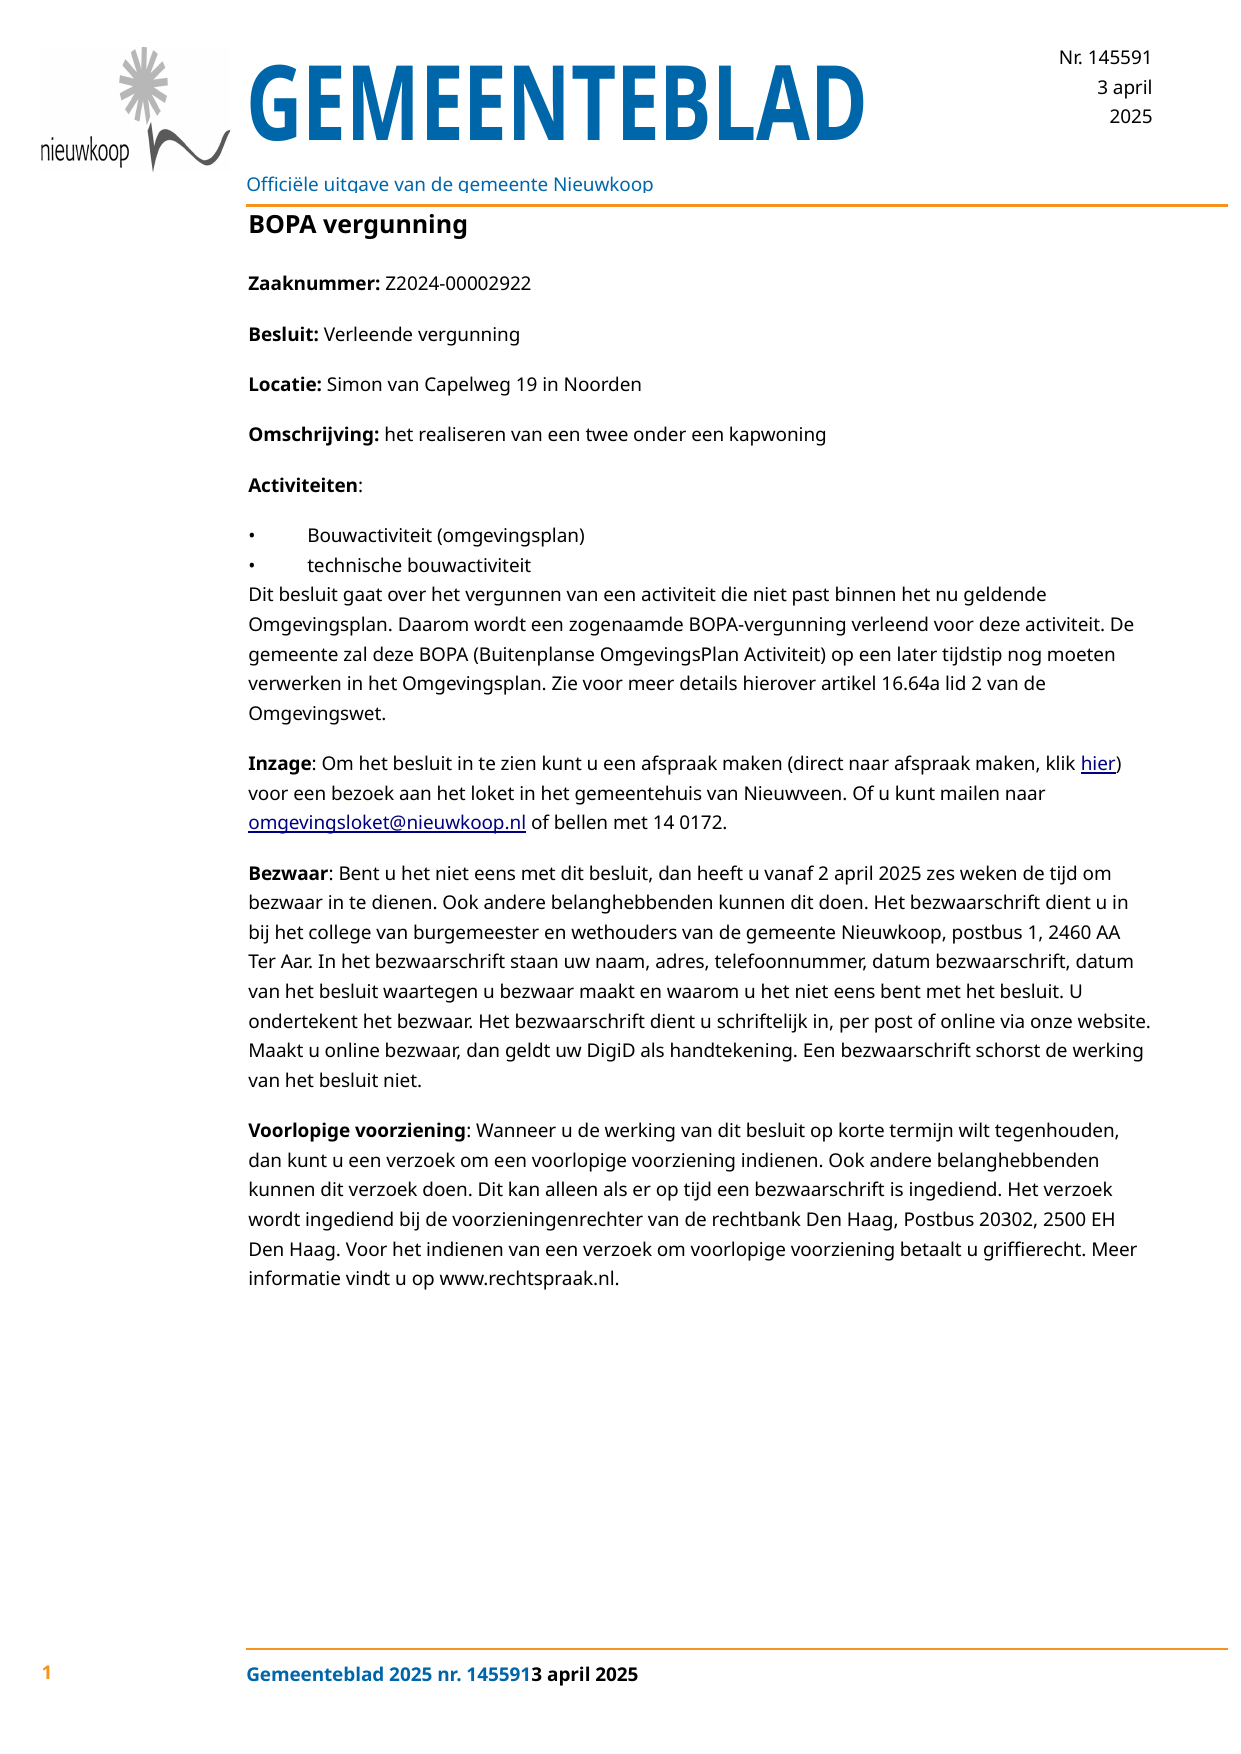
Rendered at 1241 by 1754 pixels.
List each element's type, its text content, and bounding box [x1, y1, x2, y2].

picture [41, 47, 231, 172]
text Dit besluit gaat over het vergunnen van een activiteit die niet past binnen het nu geldende Omgevingsplan. Daarom wordt een zogenaamde BOPA-vergunning verleend voor deze activiteit. De gemeente zal deze BOPA (Buitenplanse OmgevingsPlan Activiteit) op een later tijdstip nog moeten verwerken in het Omgevingsplan. Zie voor meer details hierover artikel 16.64a lid 2 van de Omgevingswet. [248, 582, 1152, 726]
list Bouwactiviteit (omgevingsplan) [248, 522, 1152, 548]
text Inzage: Om het besluit in te zien kunt u een afspraak maken (direct naar afspraak maken, klik hier) voor een bezoek aan het loket in het gemeentehuis van Nieuwveen. Of u kunt mailen naar omgevingsloket@nieuwkoop.nl of bellen met 14 0172. [248, 750, 1152, 835]
text Activiteiten: [248, 472, 1152, 498]
text Besluit: Verleende vergunning [248, 321, 1152, 346]
text Locatie: Simon van Capelweg 19 in Noorden [248, 371, 1152, 397]
text Omschrijving: het realiseren van een twee onder een kapwoning [248, 422, 1152, 447]
text Zaaknummer: Z2024-00002922 [248, 270, 1152, 296]
list technische bouwactiviteit [248, 552, 1152, 578]
text Bezwaar: Bent u het niet eens met dit besluit, dan heeft u vanaf 2 april 2025 zes weken de tijd om bezwaar in te dienen. Ook andere belanghebbenden kunnen dit doen. Het bezwaarschrift dient u in bij het college van burgemeester en wethouders van de gemeente Nieuwkoop, postbus 1, 2460 AA Ter Aar. In het bezwaarschrift staan uw naam, adres, telefoonnummer, datum bezwaarschrift, datum van het besluit waartegen u bezwaar maakt en waarom u het niet eens bent met het besluit. U ondertekent het bezwaar. Het bezwaarschrift dient u schriftelijk in, per post of online via onze website. Maakt u online bezwaar, dan geldt uw DigiD als handtekening. Een bezwaarschrift schorst de werking van het besluit niet. [248, 860, 1152, 1093]
text Voorlopige voorziening: Wanneer u de werking van dit besluit op korte termijn wilt tegenhouden, dan kunt u een verzoek om een voorlopige voorziening indienen. Ook andere belanghebbenden kunnen dit verzoek doen. Dit kan alleen als er op tijd een bezwaarschrift is ingediend. Het verzoek wordt ingediend bij de voorzieningenrechter van de rechtbank Den Haag, Postbus 20302, 2500 EH Den Haag. Voor het indienen van een verzoek om voorlopige voorziening betaalt u griffierecht. Meer informatie vindt u op www.rechtspraak.nl. [248, 1117, 1152, 1291]
text BOPA vergunning [248, 207, 1152, 241]
